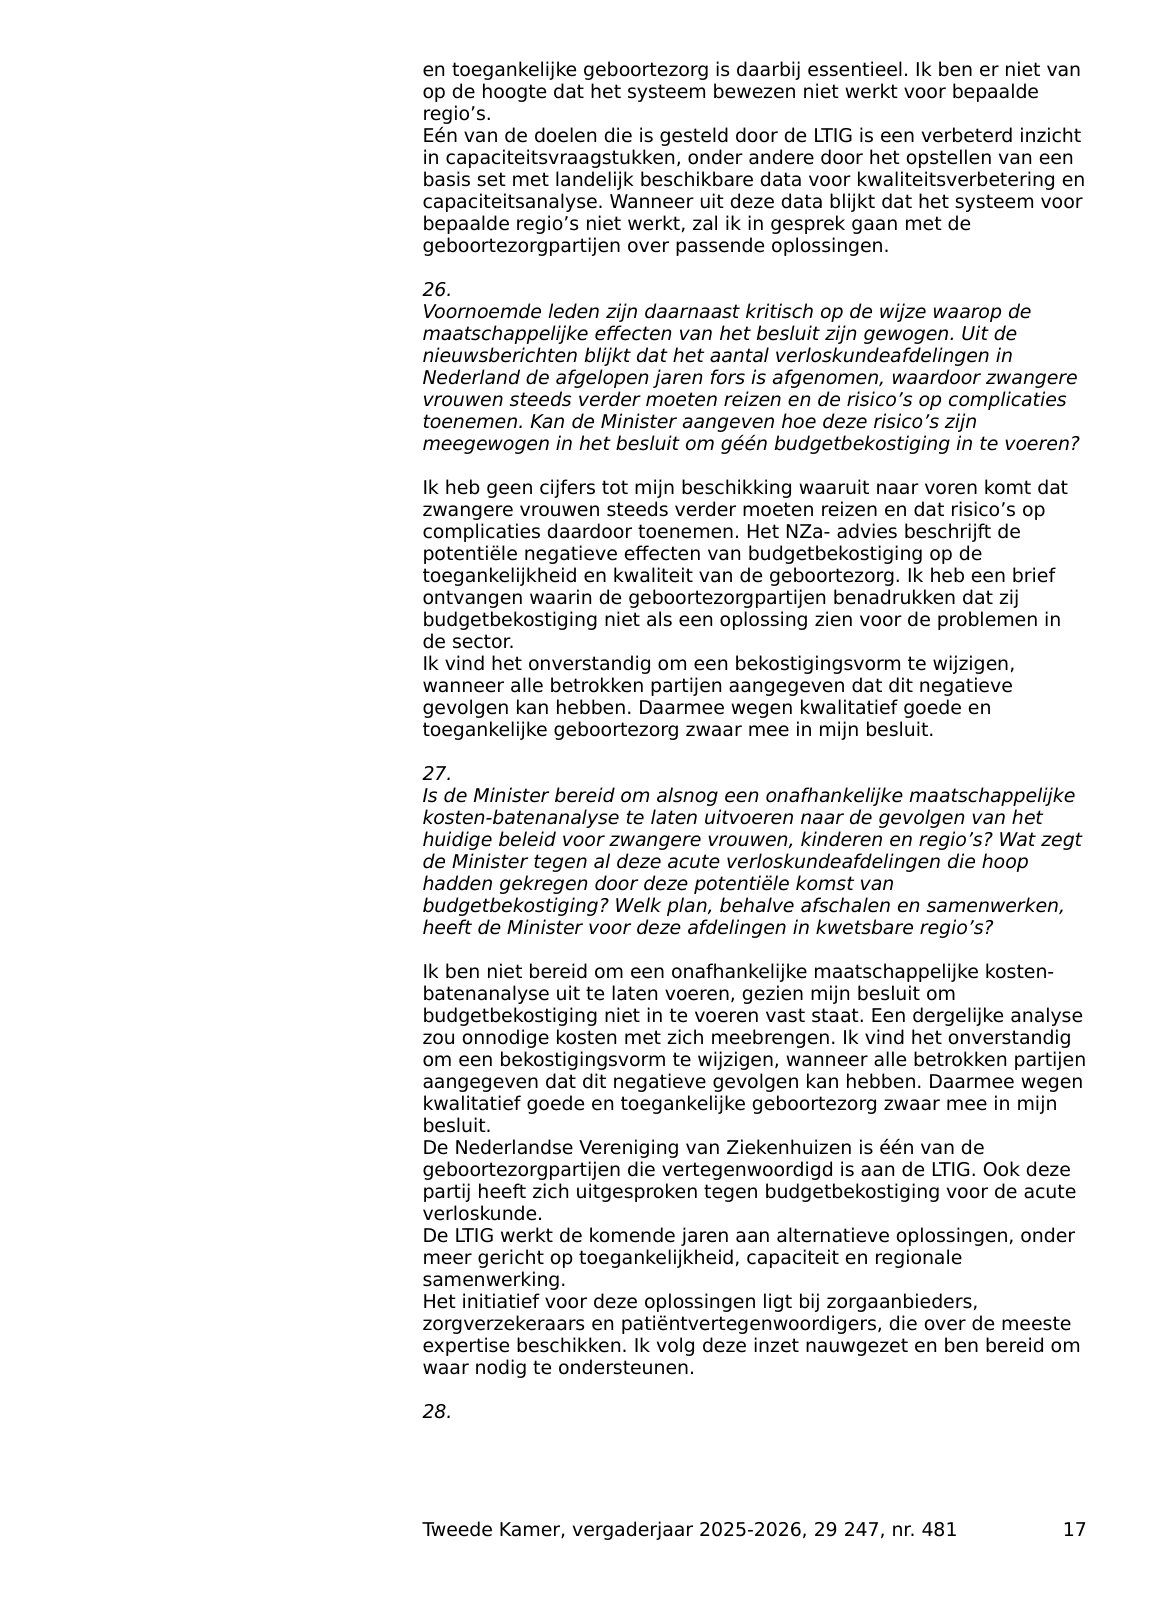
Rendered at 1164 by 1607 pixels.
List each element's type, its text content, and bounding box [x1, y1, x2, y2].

text 27. [422, 763, 1087, 785]
text Eén van de doelen die is gesteld door de LTIG is een verbeterd inzicht in capaciteitsvraagstukken, onder andere door het opstellen van een basis set met landelijk beschikbare data voor kwaliteitsverbetering en capaciteitsanalyse. Wanneer uit deze data blijkt dat het systeem voor bepaalde regio’s niet werkt, zal ik in gesprek gaan met de geboortezorgpartijen over passende oplossingen. [422, 125, 1087, 257]
text De Nederlandse Vereniging van Ziekenhuizen is één van de geboortezorgpartijen die vertegenwoordigd is aan de LTIG. Ook deze partij heeft zich uitgesproken tegen budgetbekostiging voor de acute verloskunde. [422, 1137, 1087, 1225]
text Ik vind het onverstandig om een bekostigingsvorm te wijzigen, wanneer alle betrokken partijen aangegeven dat dit negatieve gevolgen kan hebben. Daarmee wegen kwalitatief goede en toegankelijke geboortezorg zwaar mee in mijn besluit. [422, 653, 1087, 741]
text Ik ben niet bereid om een onafhankelijke maatschappelijke kosten-batenanalyse uit te laten voeren, gezien mijn besluit om budgetbekostiging niet in te voeren vast staat. Een dergelijke analyse zou onnodige kosten met zich meebrengen. Ik vind het onverstandig om een bekostigingsvorm te wijzigen, wanneer alle betrokken partijen aangegeven dat dit negatieve gevolgen kan hebben. Daarmee wegen kwalitatief goede en toegankelijke geboortezorg zwaar mee in mijn besluit. [422, 961, 1087, 1137]
text Is de Minister bereid om alsnog een onafhankelijke maatschappelijke kosten-batenanalyse te laten uitvoeren naar de gevolgen van het huidige beleid voor zwangere vrouwen, kinderen en regio’s? Wat zegt de Minister tegen al deze acute verloskundeafdelingen die hoop hadden gekregen door deze potentiële komst van budgetbekostiging? Welk plan, behalve afschalen en samenwerken, heeft de Minister voor deze afdelingen in kwetsbare regio’s? [422, 785, 1087, 939]
text 28. [422, 1401, 1087, 1423]
text Voornoemde leden zijn daarnaast kritisch op de wijze waarop de maatschappelijke effecten van het besluit zijn gewogen. Uit de nieuwsberichten blijkt dat het aantal verloskundeafdelingen in Nederland de afgelopen jaren fors is afgenomen, waardoor zwangere vrouwen steeds verder moeten reizen en de risico’s op complicaties toenemen. Kan de Minister aangeven hoe deze risico’s zijn meegewogen in het besluit om géén budgetbekostiging in te voeren? [422, 301, 1087, 455]
text Ik heb geen cijfers tot mijn beschikking waaruit naar voren komt dat zwangere vrouwen steeds verder moeten reizen en dat risico’s op complicaties daardoor toenemen. Het NZa- advies beschrijft de potentiële negatieve effecten van budgetbekostiging op de toegankelijkheid en kwaliteit van de geboortezorg. Ik heb een brief ontvangen waarin de geboortezorgpartijen benadrukken dat zij budgetbekostiging niet als een oplossing zien voor de problemen in de sector. [422, 477, 1087, 653]
text De LTIG werkt de komende jaren aan alternatieve oplossingen, onder meer gericht op toegankelijkheid, capaciteit en regionale samenwerking. [422, 1225, 1087, 1291]
text 26. [422, 279, 1087, 301]
text Het initiatief voor deze oplossingen ligt bij zorgaanbieders, zorgverzekeraars en patiëntvertegenwoordigers, die over de meeste expertise beschikken. Ik volg deze inzet nauwgezet en ben bereid om waar nodig te ondersteunen. [422, 1291, 1087, 1379]
text en toegankelijke geboortezorg is daarbij essentieel. Ik ben er niet van op de hoogte dat het systeem bewezen niet werkt voor bepaalde regio’s. [422, 59, 1087, 125]
